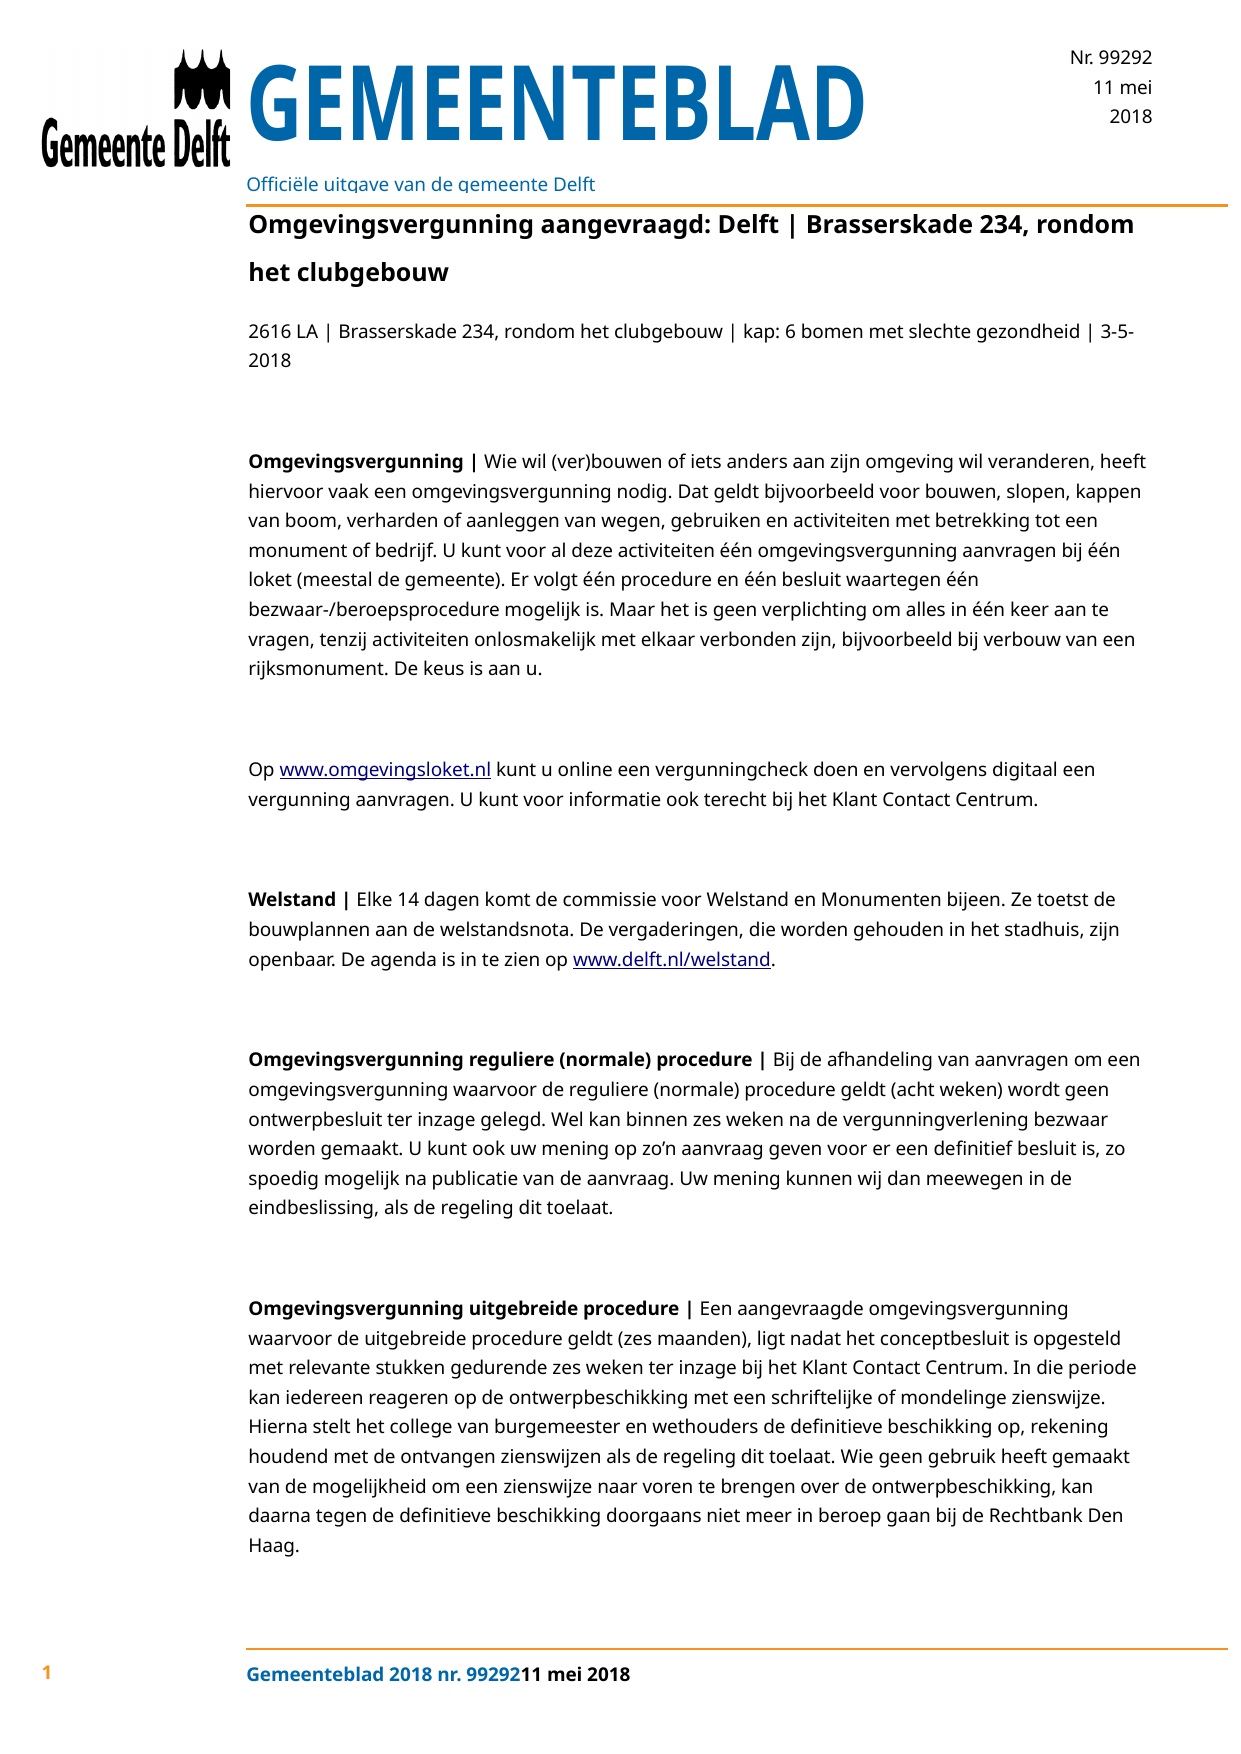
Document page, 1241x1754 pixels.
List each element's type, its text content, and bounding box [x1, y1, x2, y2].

text Omgevingsvergunning aangevraagd: Delft | Brasserskade 234, rondom het clubgebouw [248, 207, 1152, 288]
text Omgevingsvergunning | Wie wil (ver)bouwen of iets anders aan zijn omgeving wil veranderen, heeft hiervoor vaak een omgevingsvergunning nodig. Dat geldt bijvoorbeeld voor bouwen, slopen, kappen van boom, verharden of aanleggen van wegen, gebruiken en activiteiten met betrekking tot een monument of bedrijf. U kunt voor al deze activiteiten één omgevingsvergunning aanvragen bij één loket (meestal de gemeente). Er volgt één procedure en één besluit waartegen één bezwaar-/beroepsprocedure mogelijk is. Maar het is geen verplichting om alles in één keer aan te vragen, tenzij activiteiten onlosmakelijk met elkaar verbonden zijn, bijvoorbeeld bij verbouw van een rijksmonument. De keus is aan u. [248, 448, 1152, 681]
picture [41, 47, 231, 172]
text Omgevingsvergunning uitgebreide procedure | Een aangevraagde omgevingsvergunning waarvoor de uitgebreide procedure geldt (zes maanden), ligt nadat het conceptbesluit is opgesteld met relevante stukken gedurende zes weken ter inzage bij het Klant Contact Centrum. In die periode kan iedereen reageren op de ontwerpbeschikking met een schriftelijke of mondelinge zienswijze. Hierna stelt het college van burgemeester en wethouders de definitieve beschikking op, rekening houdend met de ontvangen zienswijzen als de regeling dit toelaat. Wie geen gebruik heeft gemaakt van de mogelijkheid om een zienswijze naar voren te brengen over de ontwerpbeschikking, kan daarna tegen de definitieve beschikking doorgaans niet meer in beroep gaan bij de Rechtbank Den Haag. [248, 1295, 1152, 1558]
text Welstand | Elke 14 dagen komt de commissie voor Welstand en Monumenten bijeen. Ze toetst de bouwplannen aan de welstandsnota. De vergaderingen, die worden gehouden in het stadhuis, zijn openbaar. De agenda is in te zien op www.delft.nl/welstand. [248, 887, 1152, 972]
text Op www.omgevingsloket.nl kunt u online een vergunningcheck doen en vervolgens digitaal een vergunning aanvragen. U kunt voor informatie ook terecht bij het Klant Contact Centrum. [248, 756, 1152, 812]
text 2616 LA | Brasserskade 234, rondom het clubgebouw | kap: 6 bomen met slechte gezondheid | 3-5-2018 [248, 318, 1152, 373]
text Omgevingsvergunning reguliere (normale) procedure | Bij de afhandeling van aanvragen om een omgevingsvergunning waarvoor de reguliere (normale) procedure geldt (acht weken) wordt geen ontwerpbesluit ter inzage gelegd. Wel kan binnen zes weken na de vergunningverlening bezwaar worden gemaakt. U kunt ook uw mening op zo’n aanvraag geven voor er een definitief besluit is, zo spoedig mogelijk na publicatie van de aanvraag. Uw mening kunnen wij dan meewegen in de eindbeslissing, als de regeling dit toelaat. [248, 1047, 1152, 1220]
